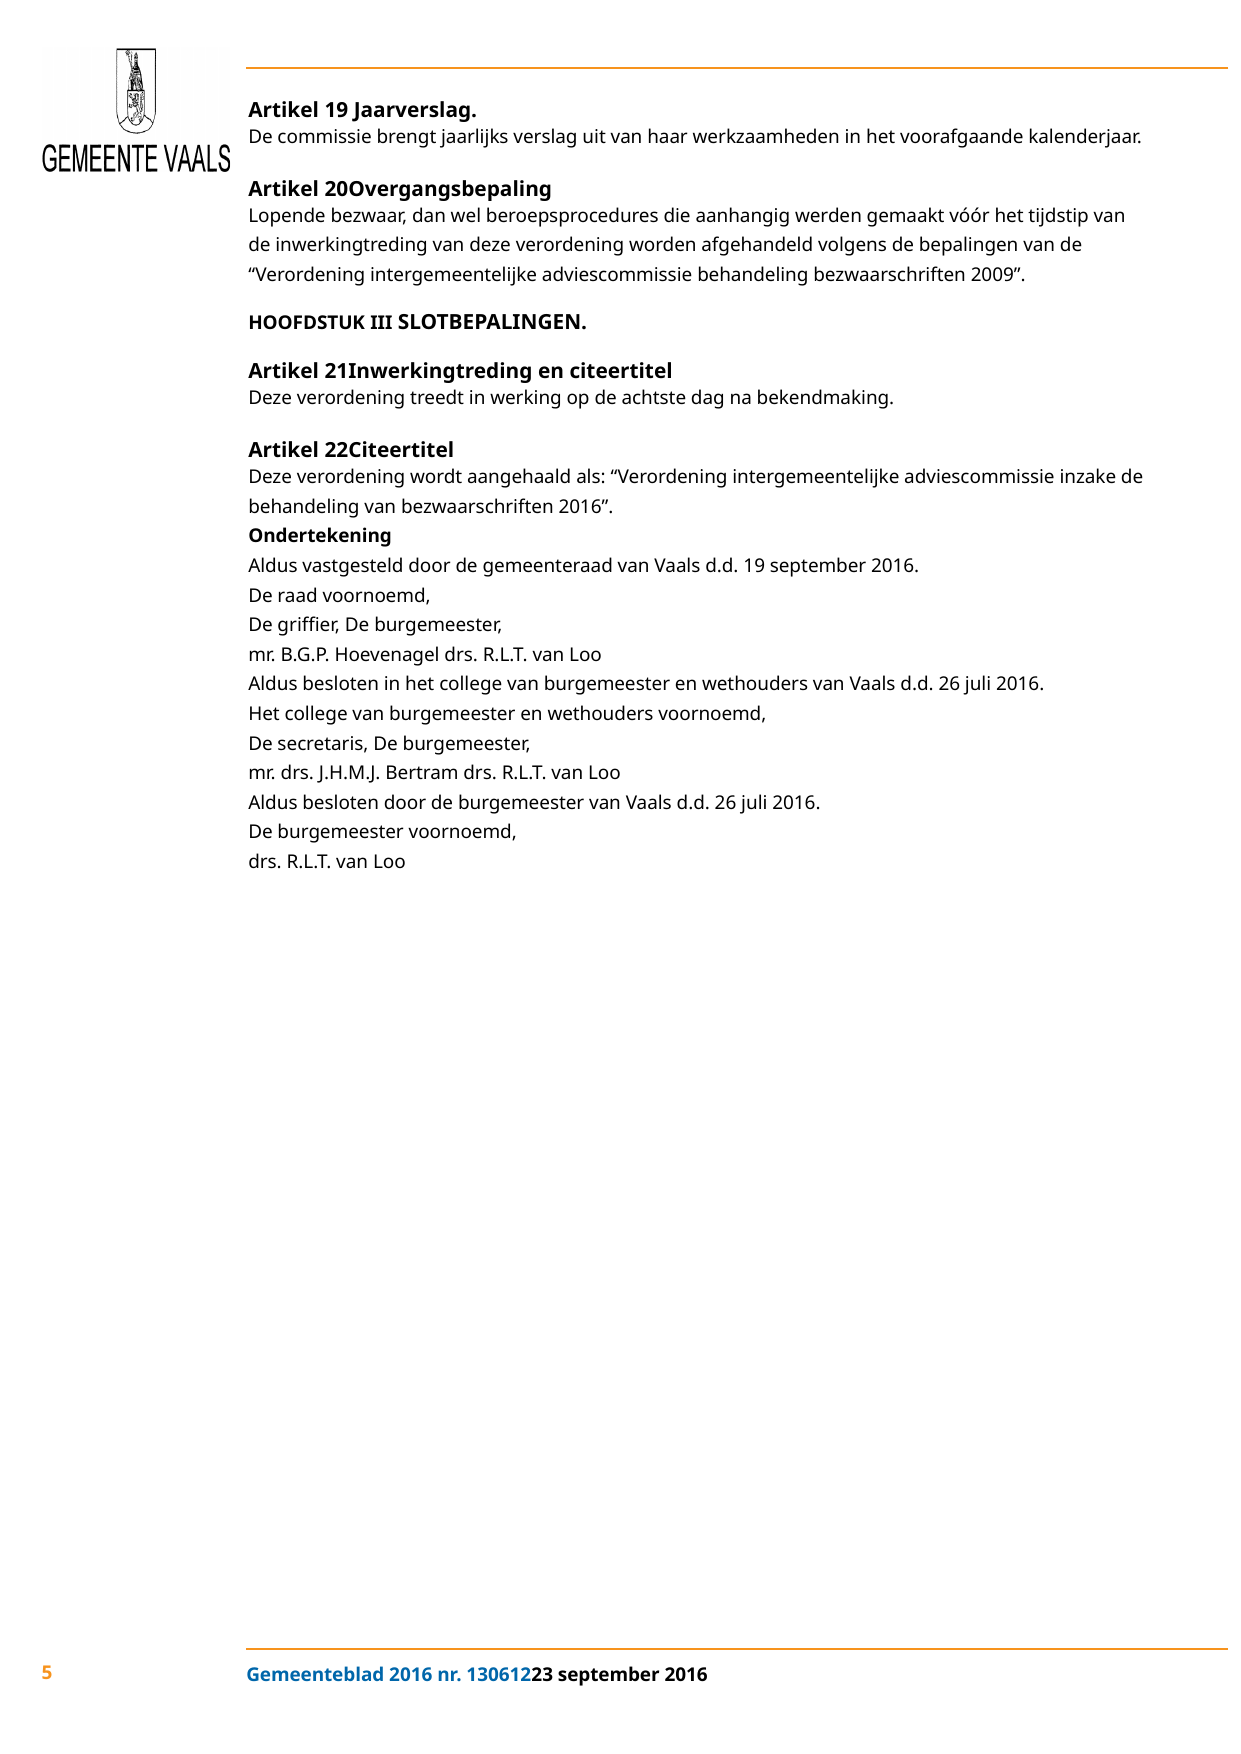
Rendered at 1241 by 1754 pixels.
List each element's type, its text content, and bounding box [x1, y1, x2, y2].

text Lopende bezwaar, dan wel beroepsprocedures die aanhangig werden gemaakt vóór het tijdstip van de inwerkingtreding van deze verordening worden afgehandeld volgens de bepalingen van de “Verordening intergemeentelijke adviescommissie behandeling bezwaarschriften 2009”. [248, 202, 1152, 287]
text Aldus vastgesteld door de gemeenteraad van Vaals d.d. 19 september 2016. [248, 552, 1152, 578]
text HOOFDSTUK III SLOTBEPALINGEN. [248, 307, 1152, 335]
text Het college van burgemeester en wethouders voornoemd, [248, 700, 1152, 726]
text Artikel 20Overgangsbepaling [248, 174, 1152, 202]
text De raad voornoemd, [248, 582, 1152, 607]
text Artikel 19 Jaarverslag. [248, 95, 1152, 123]
text Aldus besloten door de burgemeester van Vaals d.d. 26 juli 2016. [248, 789, 1152, 814]
text Deze verordening treedt in werking op de achtste dag na bekendmaking. [248, 384, 1152, 410]
text mr. drs. J.H.M.J. Bertram drs. R.L.T. van Loo [248, 759, 1152, 785]
text De secretaris, De burgemeester, [248, 730, 1152, 755]
text De burgemeester voornoemd, [248, 818, 1152, 844]
text Aldus besloten in het college van burgemeester en wethouders van Vaals d.d. 26 juli 2016. [248, 671, 1152, 696]
text Deze verordening wordt aangehaald als: “Verordening intergemeentelijke adviescommissie inzake de behandeling van bezwaarschriften 2016”. [248, 463, 1152, 519]
text De commissie brengt jaarlijks verslag uit van haar werkzaamheden in het voorafgaande kalenderjaar. [248, 123, 1152, 149]
picture [41, 47, 231, 172]
text De griffier, De burgemeester, [248, 611, 1152, 637]
text mr. B.G.P. Hoevenagel drs. R.L.T. van Loo [248, 641, 1152, 667]
text Artikel 22Citeertitel [248, 435, 1152, 463]
text Artikel 21Inwerkingtreding en citeertitel [248, 356, 1152, 384]
text drs. R.L.T. van Loo [248, 848, 1152, 874]
text Ondertekening [248, 523, 1152, 548]
